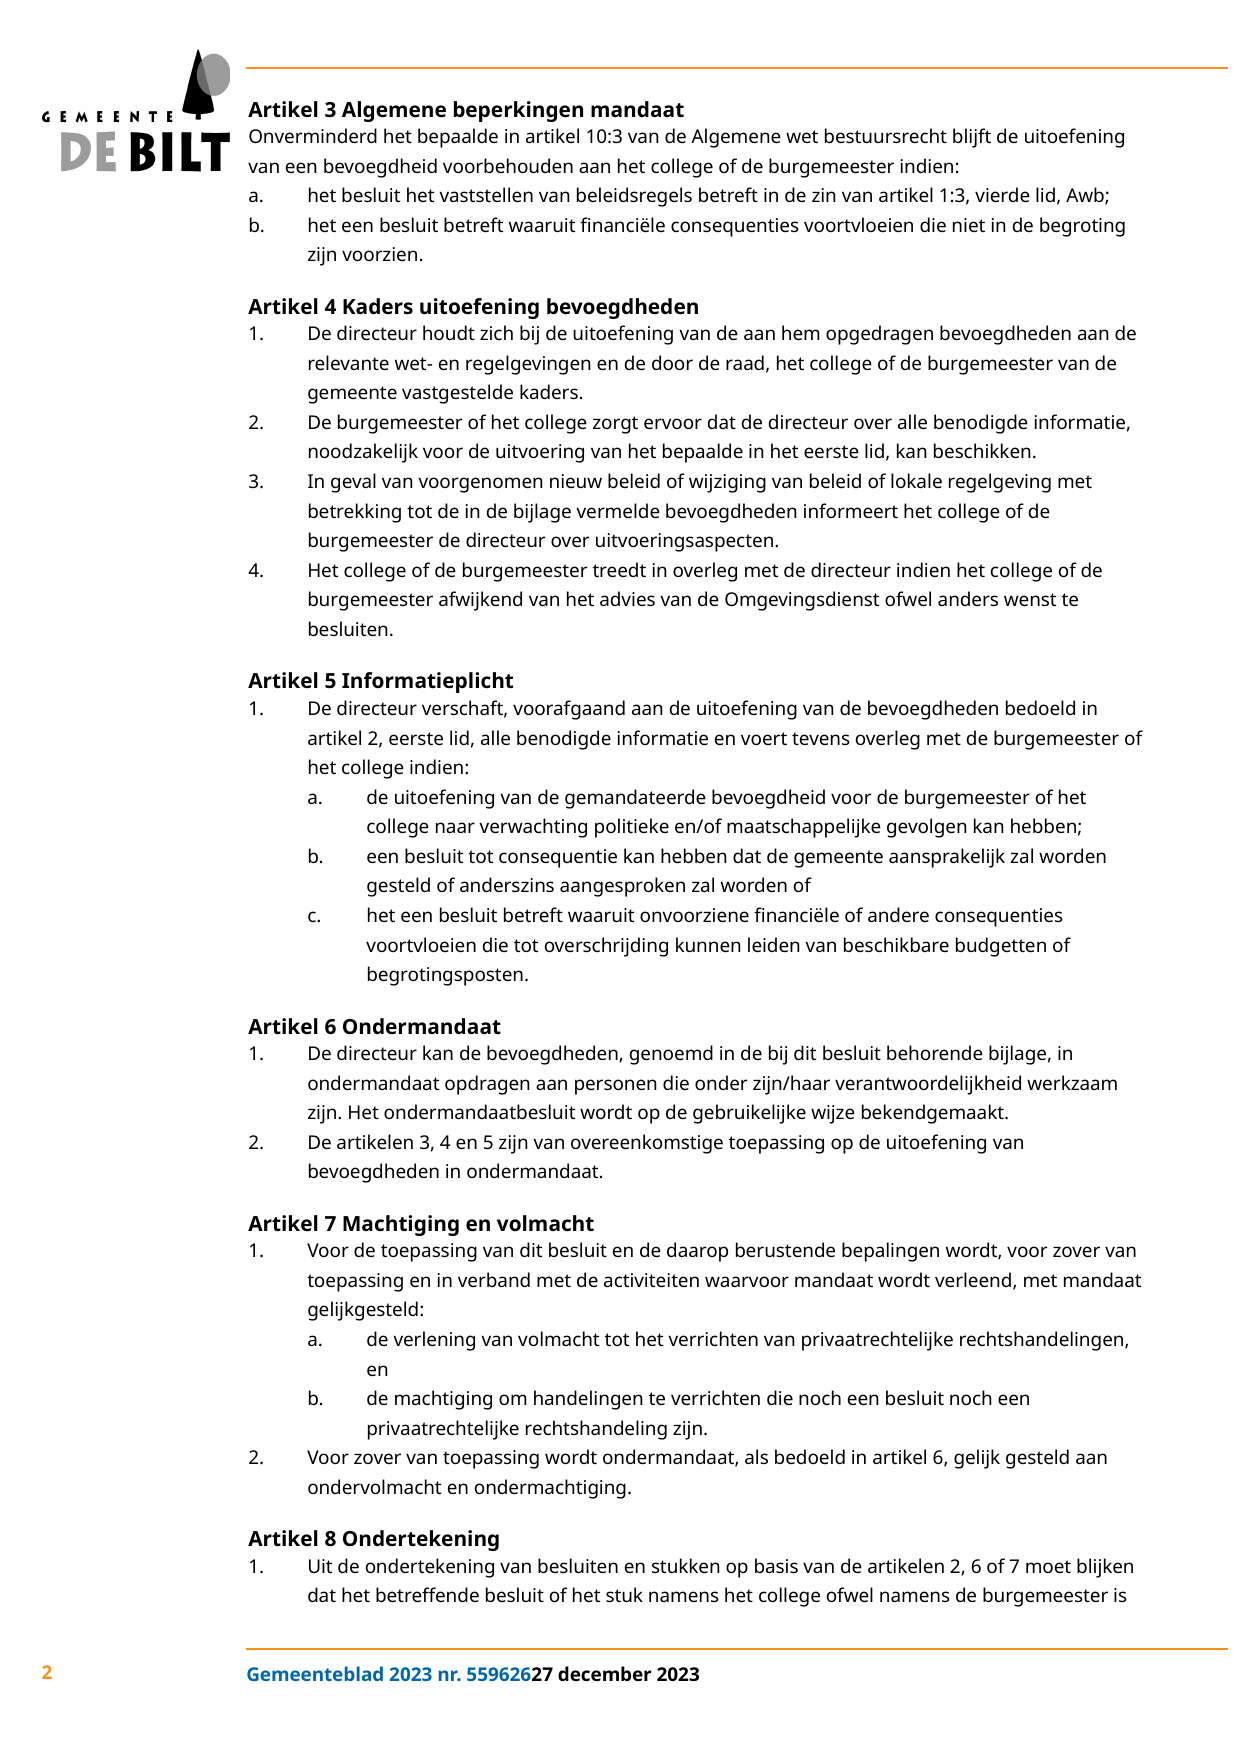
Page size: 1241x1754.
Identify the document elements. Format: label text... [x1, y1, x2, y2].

text Artikel 6 Ondermandaat [248, 1012, 1152, 1040]
list het een besluit betreft waaruit financiële consequenties voortvloeien die niet in de begroting zijn voorzien. [248, 212, 1152, 267]
text Artikel 4 Kaders uitoefening bevoegdheden [248, 292, 1152, 320]
list De directeur verschaft, voorafgaand aan de uitoefening van de bevoegdheden bedoeld in artikel 2, eerste lid, alle benodigde informatie en voert tevens overleg met de burgemeester of het college indien: [248, 695, 1152, 780]
text Artikel 5 Informatieplicht [248, 667, 1152, 695]
list De artikelen 3, 4 en 5 zijn van overeenkomstige toepassing op de uitoefening van bevoegdheden in ondermandaat. [248, 1129, 1152, 1184]
text Artikel 8 Ondertekening [248, 1524, 1152, 1553]
list het een besluit betreft waaruit onvoorziene financiële of andere consequenties voortvloeien die tot overschrijding kunnen leiden van beschikbare budgetten of begrotingsposten. [307, 902, 1152, 987]
text Artikel 3 Algemene beperkingen mandaat [248, 95, 1152, 123]
list In geval van voorgenomen nieuw beleid of wijziging van beleid of lokale regelgeving met betrekking tot de in de bijlage vermelde bevoegdheden informeert het college of de burgemeester de directeur over uitvoeringsaspecten. [248, 468, 1152, 553]
list een besluit tot consequentie kan hebben dat de gemeente aansprakelijk zal worden gesteld of anderszins aangesproken zal worden of [307, 843, 1152, 898]
list De directeur kan de bevoegdheden, genoemd in de bij dit besluit behorende bijlage, in ondermandaat opdragen aan personen die onder zijn/haar verantwoordelijkheid werkzaam zijn. Het ondermandaatbesluit wordt op de gebruikelijke wijze bekendgemaakt. [248, 1040, 1152, 1125]
list Voor de toepassing van dit besluit en de daarop berustende bepalingen wordt, voor zover van toepassing en in verband met de activiteiten waarvoor mandaat wordt verleend, met mandaat gelijkgesteld: [248, 1237, 1152, 1322]
list de machtiging om handelingen te verrichten die noch een besluit noch een privaatrechtelijke rechtshandeling zijn. [307, 1385, 1152, 1441]
text Artikel 7 Machtiging en volmacht [248, 1209, 1152, 1237]
list Voor zover van toepassing wordt ondermandaat, als bedoeld in artikel 6, gelijk gesteld aan ondervolmacht en ondermachtiging. [248, 1444, 1152, 1500]
list de uitoefening van de gemandateerde bevoegdheid voor de burgemeester of het college naar verwachting politieke en/of maatschappelijke gevolgen kan hebben; [307, 784, 1152, 839]
list Uit de ondertekening van besluiten en stukken op basis van de artikelen 2, 6 of 7 moet blijken dat het betreffende besluit of het stuk namens het college ofwel namens de burgemeester is [248, 1553, 1152, 1608]
list de verlening van volmacht tot het verrichten van privaatrechtelijke rechtshandelingen, en [307, 1326, 1152, 1381]
list Het college of de burgemeester treedt in overleg met de directeur indien het college of de burgemeester afwijkend van het advies van de Omgevingsdienst ofwel anders wenst te besluiten. [248, 557, 1152, 642]
picture [41, 47, 231, 172]
text Onverminderd het bepaalde in artikel 10:3 van de Algemene wet bestuursrecht blijft de uitoefening van een bevoegdheid voorbehouden aan het college of de burgemeester indien: [248, 123, 1152, 178]
list De burgemeester of het college zorgt ervoor dat de directeur over alle benodigde informatie, noodzakelijk voor de uitvoering van het bepaalde in het eerste lid, kan beschikken. [248, 409, 1152, 464]
list De directeur houdt zich bij de uitoefening van de aan hem opgedragen bevoegdheden aan de relevante wet- en regelgevingen en de door de raad, het college of de burgemeester van de gemeente vastgestelde kaders. [248, 320, 1152, 405]
list het besluit het vaststellen van beleidsregels betreft in de zin van artikel 1:3, vierde lid, Awb; [248, 182, 1152, 208]
